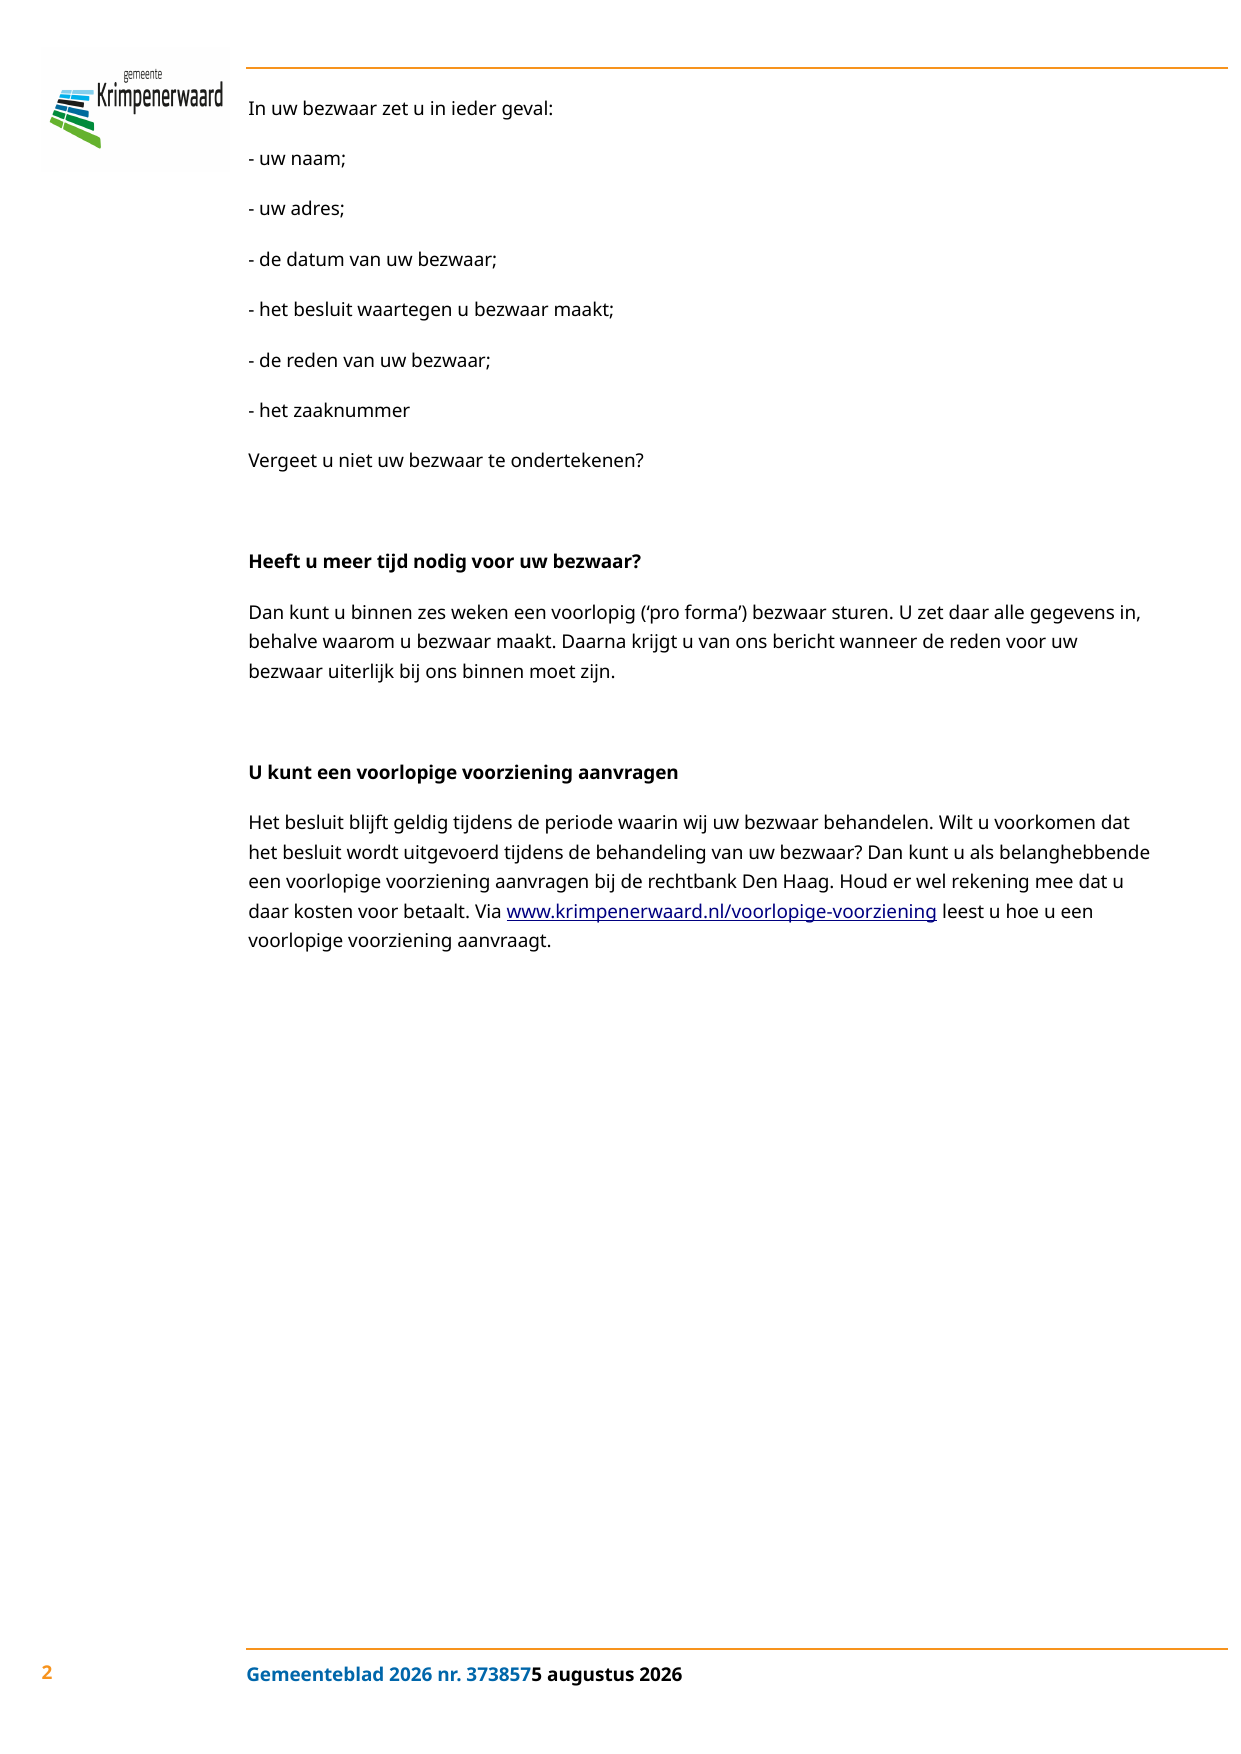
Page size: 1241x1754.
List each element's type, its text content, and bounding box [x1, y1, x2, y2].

text - uw adres; [248, 196, 1152, 221]
text - de datum van uw bezwaar; [248, 246, 1152, 272]
text In uw bezwaar zet u in ieder geval: [248, 95, 1152, 121]
text - de reden van uw bezwaar; [248, 347, 1152, 373]
text Dan kunt u binnen zes weken een voorlopig (‘pro forma’) bezwaar sturen. U zet daar alle gegevens in, behalve waarom u bezwaar maakt. Daarna krijgt u van ons bericht wanneer de reden voor uw bezwaar uiterlijk bij ons binnen moet zijn. [248, 599, 1152, 684]
text Vergeet u niet uw bezwaar te ondertekenen? [248, 448, 1152, 473]
text U kunt een voorlopige voorziening aanvragen [248, 759, 1152, 785]
text Heeft u meer tijd nodig voor uw bezwaar? [248, 548, 1152, 574]
text - het zaaknummer [248, 397, 1152, 423]
text Het besluit blijft geldig tijdens de periode waarin wij uw bezwaar behandelen. Wilt u voorkomen dat het besluit wordt uitgevoerd tijdens de behandeling van uw bezwaar? Dan kunt u als belanghebbende een voorlopige voorziening aanvragen bij de rechtbank Den Haag. Houd er wel rekening mee dat u daar kosten voor betaalt. Via www.krimpenerwaard.nl/voorlopige-voorziening leest u hoe u een voorlopige voorziening aanvraagt. [248, 809, 1152, 953]
picture [41, 47, 231, 172]
text - het besluit waartegen u bezwaar maakt; [248, 296, 1152, 322]
text - uw naam; [248, 145, 1152, 171]
